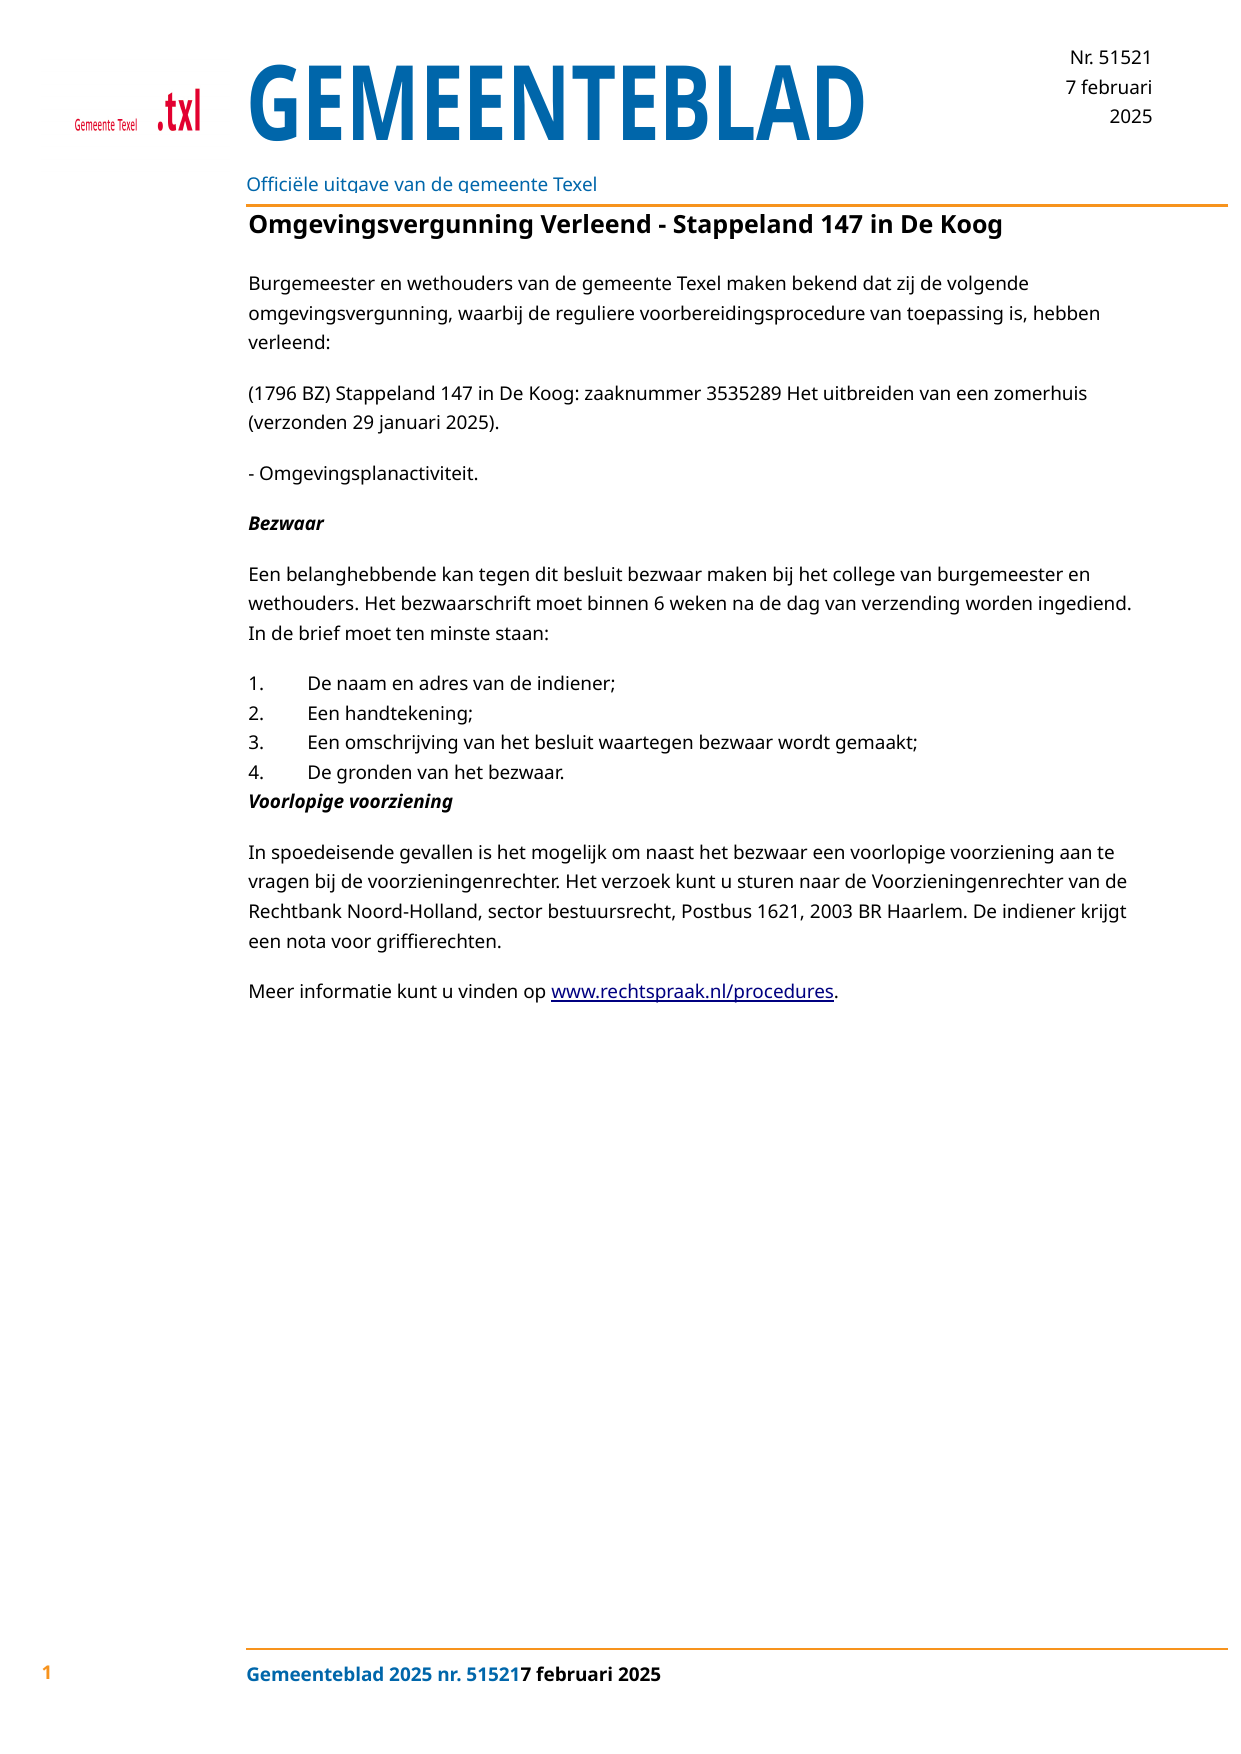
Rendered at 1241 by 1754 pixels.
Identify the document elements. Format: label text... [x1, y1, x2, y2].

text Burgemeester en wethouders van de gemeente Texel maken bekend dat zij de volgende omgevingsvergunning, waarbij de reguliere voorbereidingsprocedure van toepassing is, hebben verleend: [248, 270, 1152, 355]
text Bezwaar [248, 510, 1152, 536]
text (1796 BZ) Stappeland 147 in De Koog: zaaknummer 3535289 Het uitbreiden van een zomerhuis (verzonden 29 januari 2025). [248, 380, 1152, 435]
text - Omgevingsplanactiviteit. [248, 460, 1152, 486]
list Een omschrijving van het besluit waartegen bezwaar wordt gemaakt; [248, 729, 1152, 755]
text Omgevingsvergunning Verleend - Stappeland 147 in De Koog [248, 207, 1152, 241]
list De gronden van het bezwaar. [248, 759, 1152, 785]
text Voorlopige voorziening [248, 789, 1152, 814]
text In spoedeisende gevallen is het mogelijk om naast het bezwaar een voorlopige voorziening aan te vragen bij de voorzieningenrechter. Het verzoek kunt u sturen naar de Voorzieningenrechter van de Rechtbank Noord-Holland, sector bestuursrecht, Postbus 1621, 2003 BR Haarlem. De indiener krijgt een nota voor griffierechten. [248, 839, 1152, 953]
text Een belanghebbende kan tegen dit besluit bezwaar maken bij het college van burgemeester en wethouders. Het bezwaarschrift moet binnen 6 weken na de dag van verzending worden ingediend. In de brief moet ten minste staan: [248, 561, 1152, 646]
list Een handtekening; [248, 700, 1152, 726]
text Meer informatie kunt u vinden op www.rechtspraak.nl/procedures. [248, 978, 1152, 1004]
list De naam en adres van de indiener; [248, 670, 1152, 696]
picture [41, 47, 231, 172]
